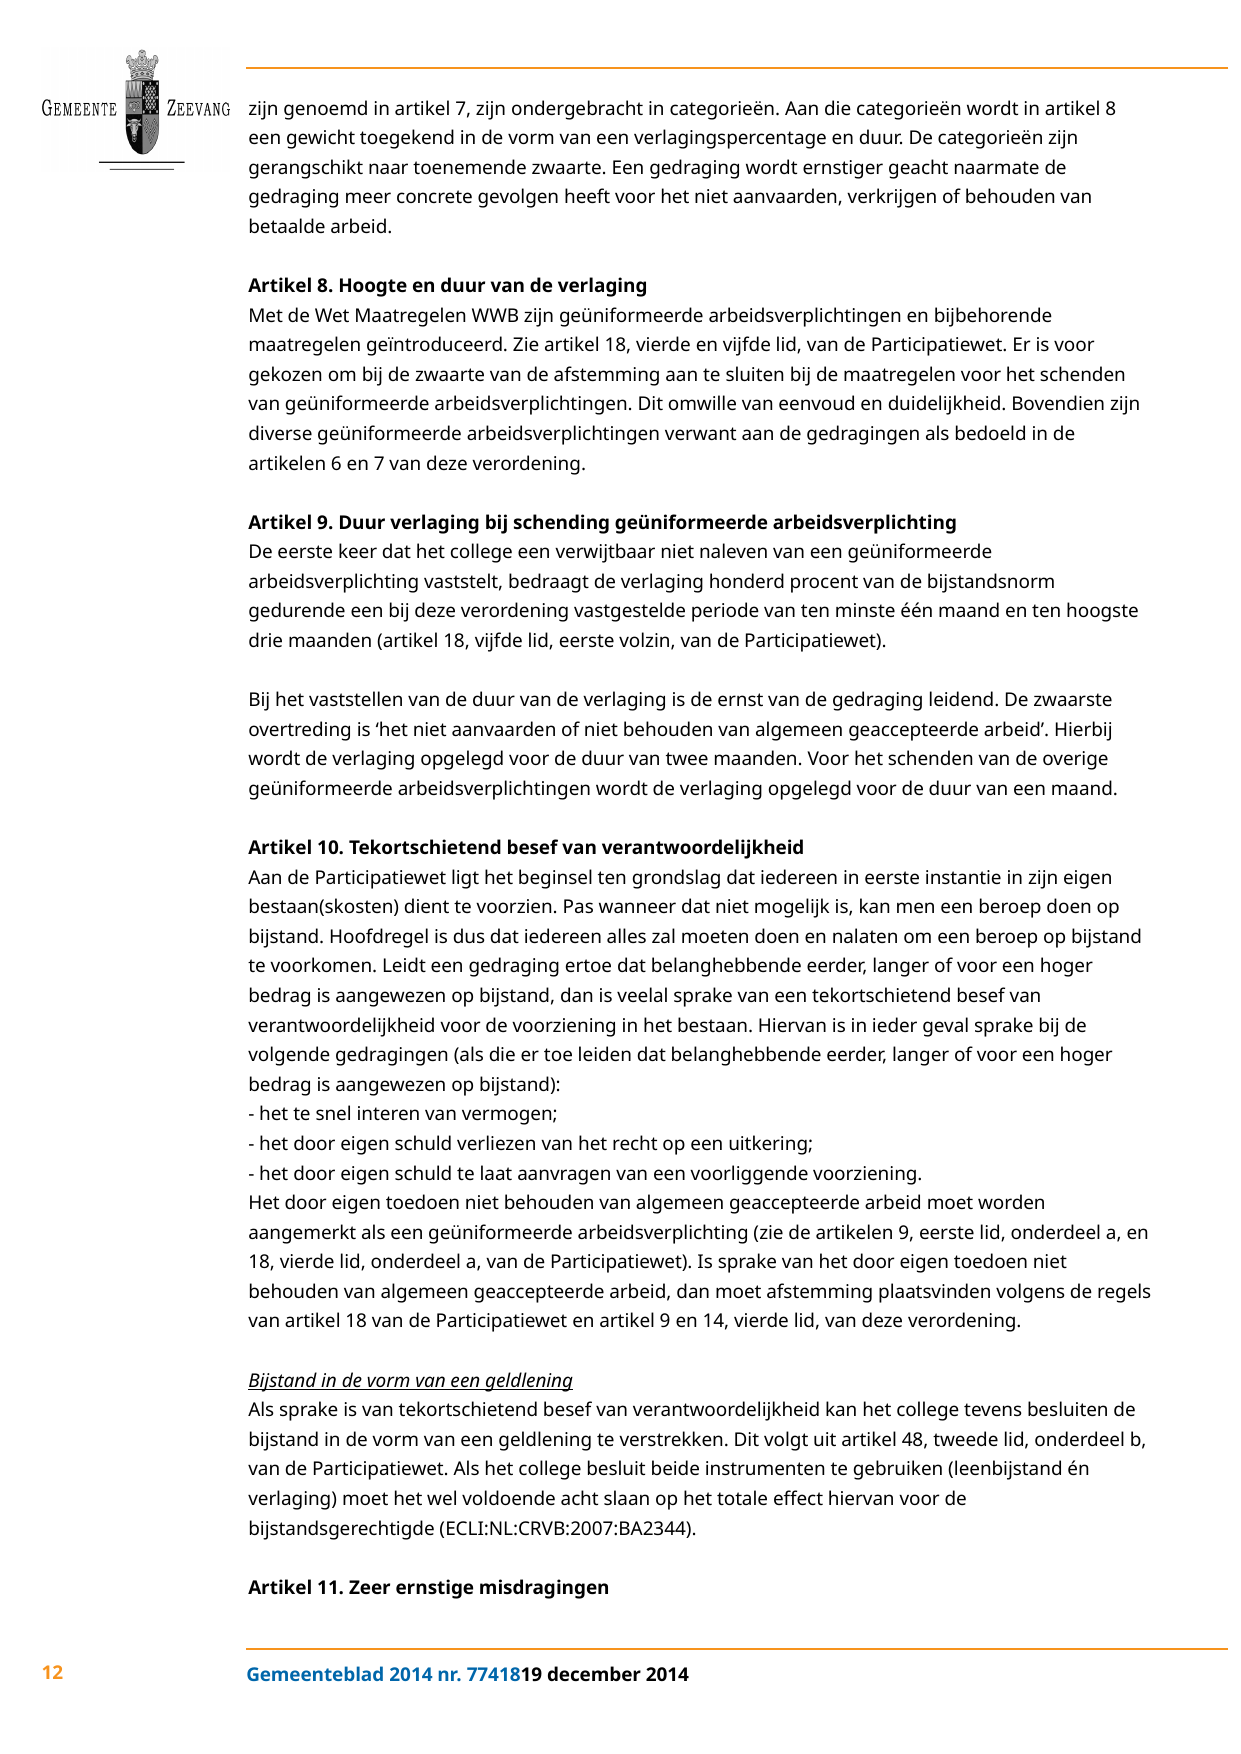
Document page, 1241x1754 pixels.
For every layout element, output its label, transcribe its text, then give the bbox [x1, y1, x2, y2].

text - het te snel interen van vermogen; [248, 1101, 1152, 1126]
text Aan de Participatiewet ligt het beginsel ten grondslag dat iedereen in eerste instantie in zijn eigen bestaan(skosten) dient te voorzien. Pas wanneer dat niet mogelijk is, kan men een beroep doen op bijstand. Hoofdregel is dus dat iedereen alles zal moeten doen en nalaten om een beroep op bijstand te voorkomen. Leidt een gedraging ertoe dat belanghebbende eerder, langer of voor een hoger bedrag is aangewezen op bijstand, dan is veelal sprake van een tekortschietend besef van verantwoordelijkheid voor de voorziening in het bestaan. Hiervan is in ieder geval sprake bij de volgende gedragingen (als die er toe leiden dat belanghebbende eerder, langer of voor een hoger bedrag is aangewezen op bijstand): [248, 864, 1152, 1097]
text Artikel 11. Zeer ernstige misdragingen [248, 1574, 1152, 1600]
text - het door eigen schuld te laat aanvragen van een voorliggende voorziening. [248, 1160, 1152, 1186]
text Met de Wet Maatregelen WWB zijn geüniformeerde arbeidsverplichtingen en bijbehorende maatregelen geïntroduceerd. Zie artikel 18, vierde en vijfde lid, van de Participatiewet. Er is voor gekozen om bij de zwaarte van de afstemming aan te sluiten bij de maatregelen voor het schenden van geüniformeerde arbeidsverplichtingen. Dit omwille van eenvoud en duidelijkheid. Bovendien zijn diverse geüniformeerde arbeidsverplichtingen verwant aan de gedragingen als bedoeld in de artikelen 6 en 7 van deze verordening. [248, 302, 1152, 476]
text - het door eigen schuld verliezen van het recht op een uitkering; [248, 1130, 1152, 1156]
text De eerste keer dat het college een verwijtbaar niet naleven van een geüniformeerde arbeidsverplichting vaststelt, bedraagt de verlaging honderd procent van de bijstandsnorm gedurende een bij deze verordening vastgestelde periode van ten minste één maand en ten hoogste drie maanden (artikel 18, vijfde lid, eerste volzin, van de Participatiewet). [248, 538, 1152, 653]
text Artikel 9. Duur verlaging bij schending geüniformeerde arbeidsverplichting [248, 509, 1152, 535]
text zijn genoemd in artikel 7, zijn ondergebracht in categorieën. Aan die categorieën wordt in artikel 8 een gewicht toegekend in de vorm van een verlagingspercentage en duur. De categorieën zijn gerangschikt naar toenemende zwaarte. Een gedraging wordt ernstiger geacht naarmate de gedraging meer concrete gevolgen heeft voor het niet aanvaarden, verkrijgen of behouden van betaalde arbeid. [248, 95, 1152, 239]
text Het door eigen toedoen niet behouden van algemeen geaccepteerde arbeid moet worden aangemerkt als een geüniformeerde arbeidsverplichting (zie de artikelen 9, eerste lid, onderdeel a, en 18, vierde lid, onderdeel a, van de Participatiewet). Is sprake van het door eigen toedoen niet behouden van algemeen geaccepteerde arbeid, dan moet afstemming plaatsvinden volgens de regels van artikel 18 van de Participatiewet en artikel 9 en 14, vierde lid, van deze verordening. [248, 1189, 1152, 1333]
text Als sprake is van tekortschietend besef van verantwoordelijkheid kan het college tevens besluiten de bijstand in de vorm van een geldlening te verstrekken. Dit volgt uit artikel 48, tweede lid, onderdeel b, van de Participatiewet. Als het college besluit beide instrumenten te gebruiken (leenbijstand én verlaging) moet het wel voldoende acht slaan op het totale effect hiervan voor de bijstandsgerechtigde (ECLI:NL:CRVB:2007:BA2344). [248, 1396, 1152, 1541]
text Artikel 8. Hoogte en duur van de verlaging [248, 272, 1152, 298]
text Bijstand in de vorm van een geldlening [248, 1367, 1152, 1393]
text Artikel 10. Tekortschietend besef van verantwoordelijkheid [248, 834, 1152, 860]
picture [41, 47, 231, 172]
text Bij het vaststellen van de duur van de verlaging is de ernst van de gedraging leidend. De zwaarste overtreding is ‘het niet aanvaarden of niet behouden van algemeen geaccepteerde arbeid’. Hierbij wordt de verlaging opgelegd voor de duur van twee maanden. Voor het schenden van de overige geüniformeerde arbeidsverplichtingen wordt de verlaging opgelegd voor de duur van een maand. [248, 686, 1152, 801]
